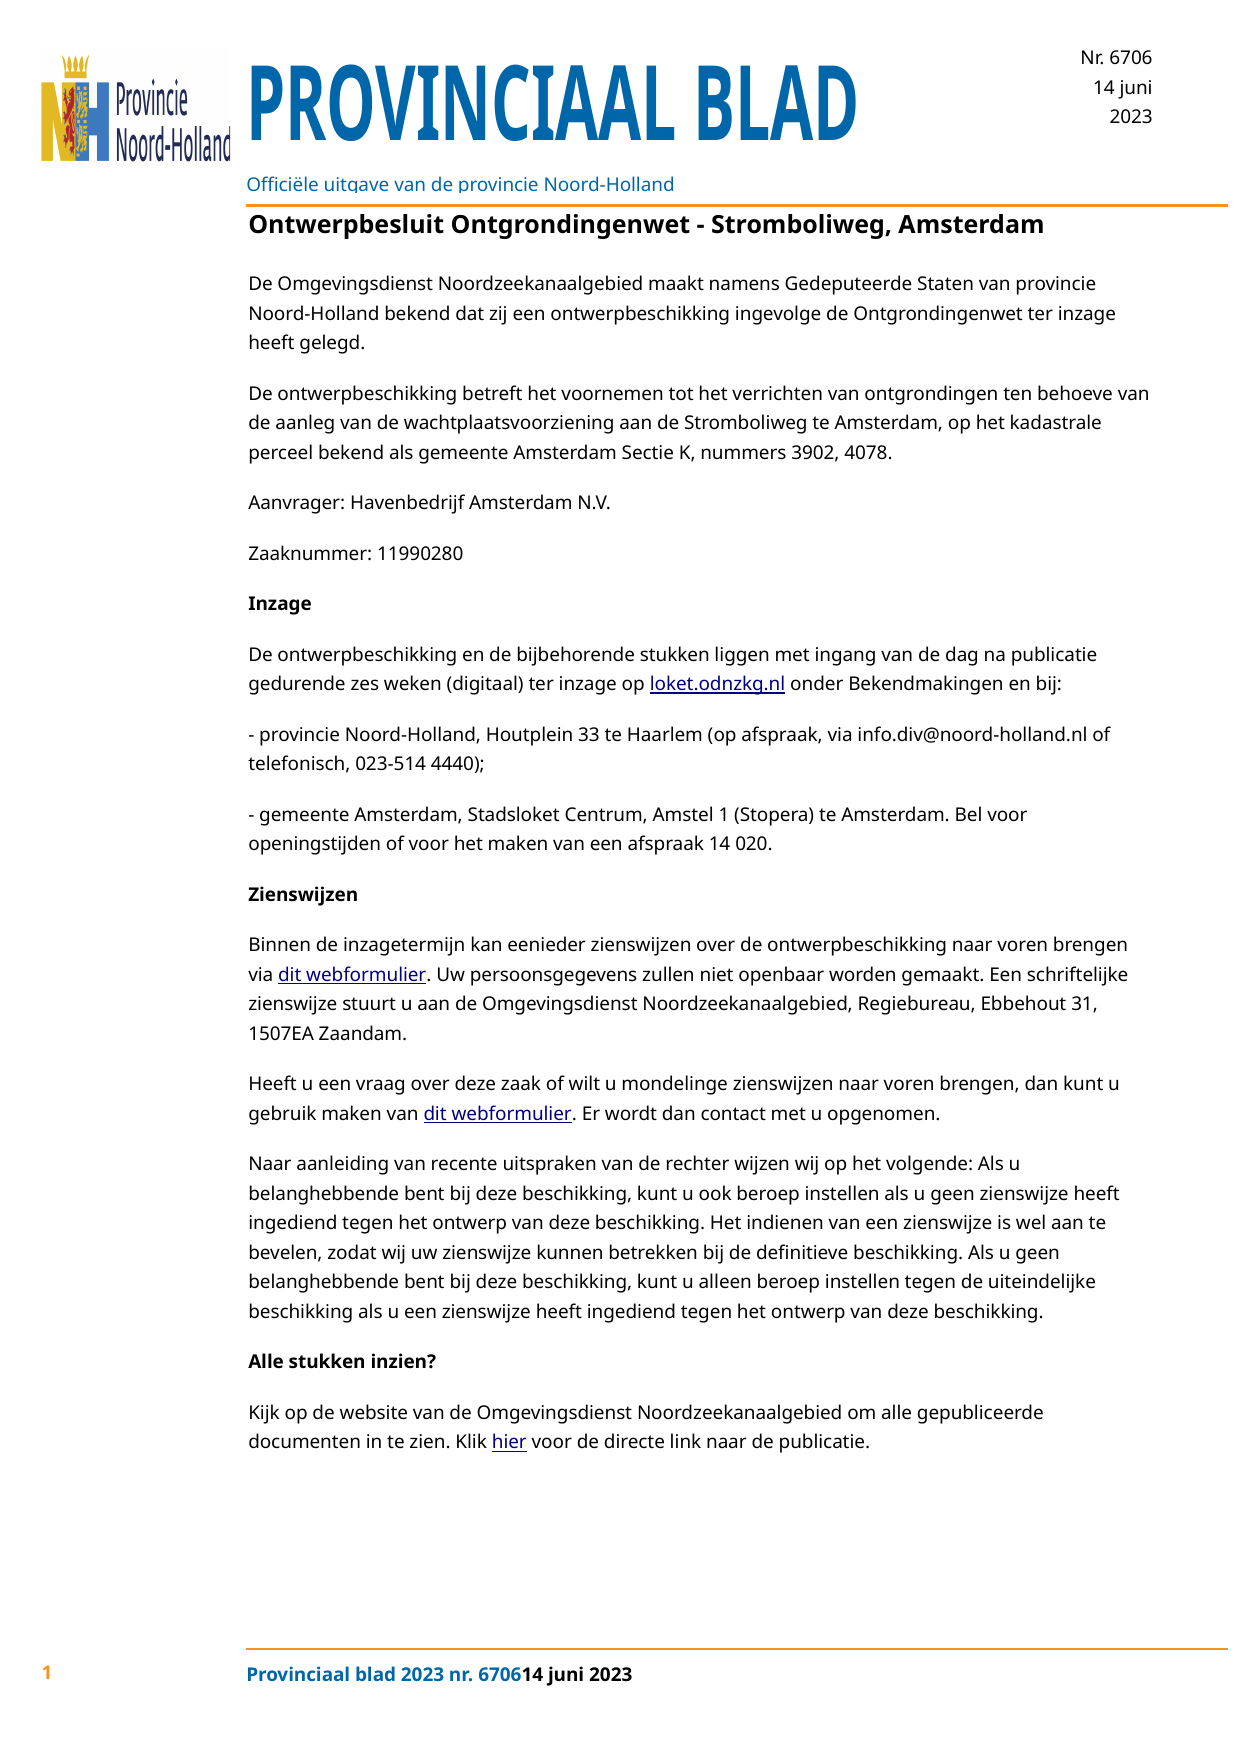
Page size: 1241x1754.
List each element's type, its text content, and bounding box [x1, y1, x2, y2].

text Alle stukken inzien? [248, 1349, 1152, 1374]
text Binnen de inzagetermijn kan eenieder zienswijzen over de ontwerpbeschikking naar voren brengen via dit webformulier. Uw persoonsgegevens zullen niet openbaar worden gemaakt. Een schriftelijke zienswijze stuurt u aan de Omgevingsdienst Noordzeekanaalgebied, Regiebureau, Ebbehout 31, 1507EA Zaandam. [248, 931, 1152, 1046]
text - gemeente Amsterdam, Stadsloket Centrum, Amstel 1 (Stopera) te Amsterdam. Bel voor openingstijden of voor het maken van een afspraak 14 020. [248, 801, 1152, 856]
text Zienswijzen [248, 881, 1152, 906]
text Kijk op de website van de Omgevingsdienst Noordzeekanaalgebied om alle gepubliceerde documenten in te zien. Klik hier voor de directe link naar de publicatie. [248, 1399, 1152, 1454]
text De ontwerpbeschikking en de bijbehorende stukken liggen met ingang van de dag na publicatie gedurende zes weken (digitaal) ter inzage op loket.odnzkg.nl onder Bekendmakingen en bij: [248, 641, 1152, 696]
text Heeft u een vraag over deze zaak of wilt u mondelinge zienswijzen naar voren brengen, dan kunt u gebruik maken van dit webformulier. Er wordt dan contact met u opgenomen. [248, 1070, 1152, 1126]
text Ontwerpbesluit Ontgrondingenwet - Stromboliweg, Amsterdam [248, 207, 1152, 241]
text - provincie Noord-Holland, Houtplein 33 te Haarlem (op afspraak, via info.div@noord-holland.nl of telefonisch, 023-514 4440); [248, 721, 1152, 776]
text De ontwerpbeschikking betreft het voornemen tot het verrichten van ontgrondingen ten behoeve van de aanleg van de wachtplaatsvoorziening aan de Stromboliweg te Amsterdam, op het kadastrale perceel bekend als gemeente Amsterdam Sectie K, nummers 3902, 4078. [248, 380, 1152, 465]
text Aanvrager: Havenbedrijf Amsterdam N.V. [248, 489, 1152, 515]
text Inzage [248, 590, 1152, 616]
picture [41, 47, 231, 172]
text Zaaknummer: 11990280 [248, 540, 1152, 566]
text Naar aanleiding van recente uitspraken van de rechter wijzen wij op het volgende: Als u belanghebbende bent bij deze beschikking, kunt u ook beroep instellen als u geen zienswijze heeft ingediend tegen het ontwerp van deze beschikking. Het indienen van een zienswijze is wel aan te bevelen, zodat wij uw zienswijze kunnen betrekken bij de definitieve beschikking. Als u geen belanghebbende bent bij deze beschikking, kunt u alleen beroep instellen tegen de uiteindelijke beschikking als u een zienswijze heeft ingediend tegen het ontwerp van deze beschikking. [248, 1150, 1152, 1324]
text De Omgevingsdienst Noordzeekanaalgebied maakt namens Gedeputeerde Staten van provincie Noord-Holland bekend dat zij een ontwerpbeschikking ingevolge de Ontgrondingenwet ter inzage heeft gelegd. [248, 270, 1152, 355]
